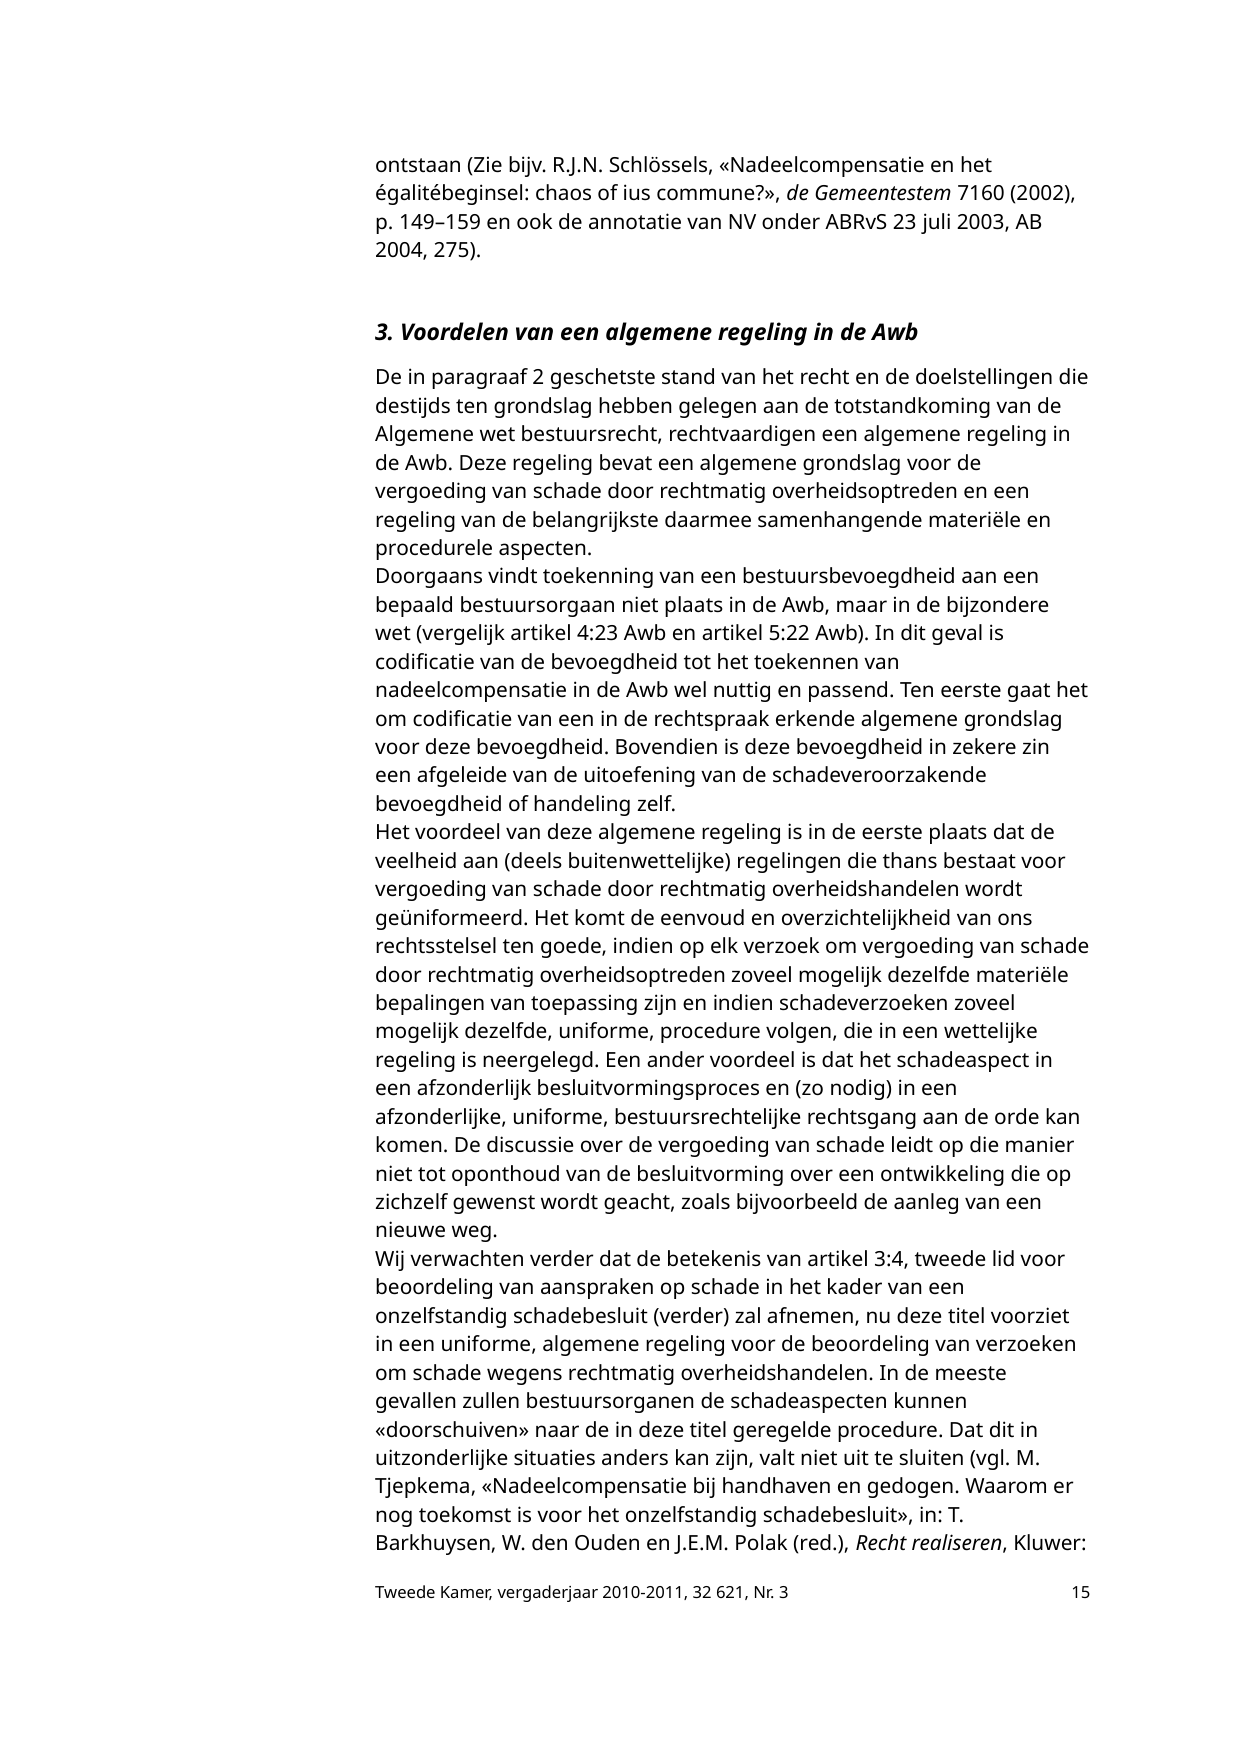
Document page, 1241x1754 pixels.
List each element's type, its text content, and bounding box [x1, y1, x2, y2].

text Het voordeel van deze algemene regeling is in de eerste plaats dat de veelheid aan (deels buitenwettelijke) regelingen die thans bestaat voor vergoeding van schade door rechtmatig overheidshandelen wordt geüniformeerd. Het komt de eenvoud en overzichtelijkheid van ons rechtsstelsel ten goede, indien op elk verzoek om vergoeding van schade door rechtmatig overheidsoptreden zoveel mogelijk dezelfde materiële bepalingen van toepassing zijn en indien schadeverzoeken zoveel mogelijk dezelfde, uniforme, procedure volgen, die in een wettelijke regeling is neergelegd. Een ander voordeel is dat het schadeaspect in een afzonderlijk besluitvormingsproces en (zo nodig) in een afzonderlijke, uniforme, bestuursrechtelijke rechtsgang aan de orde kan komen. De discussie over de vergoeding van schade leidt op die manier niet tot oponthoud van de besluitvorming over een ontwikkeling die op zichzelf gewenst wordt geacht, zoals bijvoorbeeld de aanleg van een nieuwe weg. [375, 817, 1090, 1244]
text Doorgaans vindt toekenning van een bestuursbevoegdheid aan een bepaald bestuursorgaan niet plaats in de Awb, maar in de bijzondere wet (vergelijk artikel 4:23 Awb en artikel 5:22 Awb). In dit geval is codificatie van de bevoegdheid tot het toekennen van nadeelcompensatie in de Awb wel nuttig en passend. Ten eerste gaat het om codificatie van een in de rechtspraak erkende algemene grondslag voor deze bevoegdheid. Bovendien is deze bevoegdheid in zekere zin een afgeleide van de uitoefening van de schadeveroorzakende bevoegdheid of handeling zelf. [375, 562, 1090, 817]
subtitle 3. Voordelen van een algemene regeling in de Awb [375, 316, 1090, 347]
text De in paragraaf 2 geschetste stand van het recht en de doelstellingen die destijds ten grondslag hebben gelegen aan de totstandkoming van de Algemene wet bestuursrecht, rechtvaardigen een algemene regeling in de Awb. Deze regeling bevat een algemene grondslag voor de vergoeding van schade door rechtmatig overheidsoptreden en een regeling van de belangrijkste daarmee samenhangende materiële en procedurele aspecten. [375, 362, 1090, 562]
text Wij verwachten verder dat de betekenis van artikel 3:4, tweede lid voor beoordeling van aanspraken op schade in het kader van een onzelfstandig schadebesluit (verder) zal afnemen, nu deze titel voorziet in een uniforme, algemene regeling voor de beoordeling van verzoeken om schade wegens rechtmatig overheidshandelen. In de meeste gevallen zullen bestuursorganen de schadeaspecten kunnen «doorschuiven» naar de in deze titel geregelde procedure. Dat dit in uitzonderlijke situaties anders kan zijn, valt niet uit te sluiten (vgl. M. Tjepkema, «Nadeelcompensatie bij handhaven en gedogen. Waarom er nog toekomst is voor het onzelfstandig schadebesluit», in: T. Barkhuysen, W. den Ouden en J.E.M. Polak (red.), Recht realiseren, Kluwer: [375, 1244, 1090, 1557]
text ontstaan (Zie bijv. R.J.N. Schlössels, «Nadeelcompensatie en het égalitébeginsel: chaos of ius commune?», de Gemeentestem 7160 (2002), p. 149–159 en ook de annotatie van NV onder ABRvS 23 juli 2003, AB 2004, 275). [375, 150, 1090, 264]
